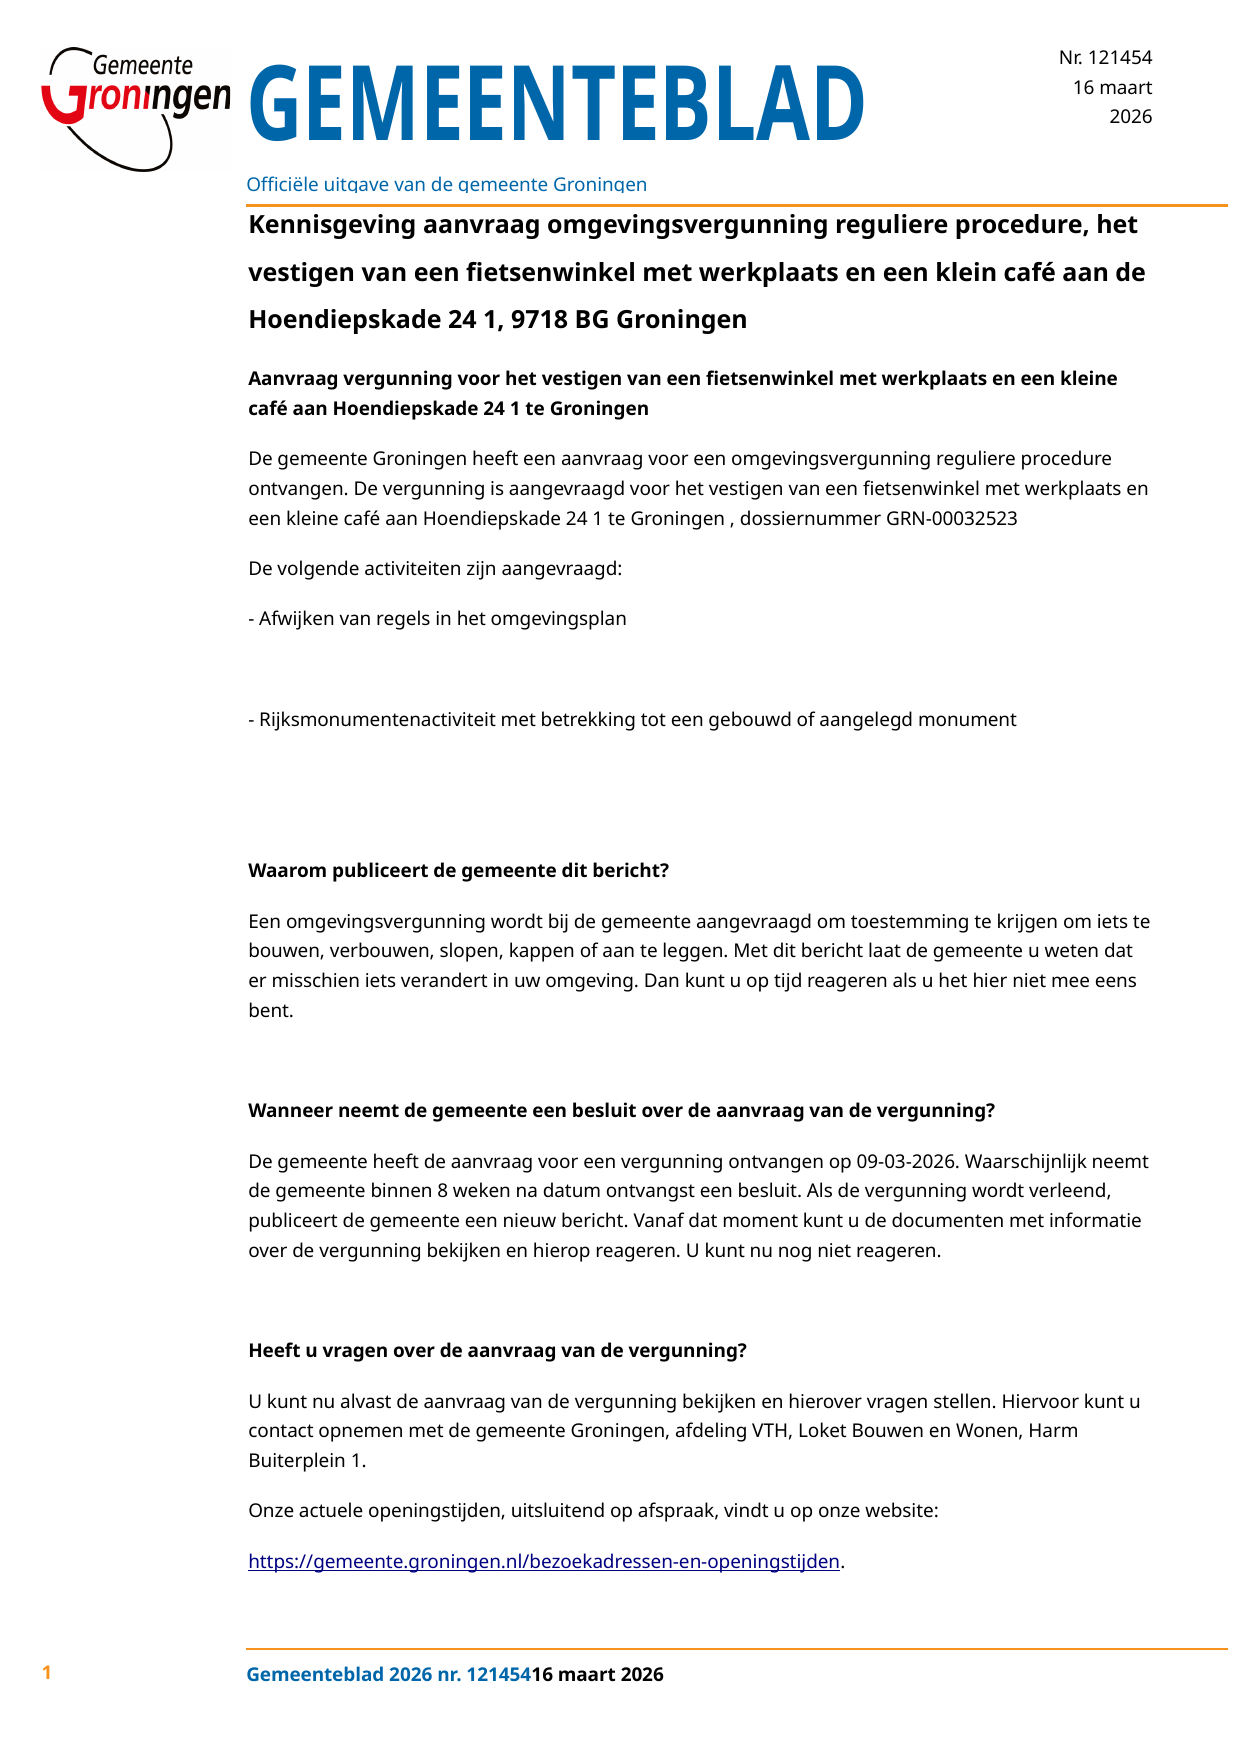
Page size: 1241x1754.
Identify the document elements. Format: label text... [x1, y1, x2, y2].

text De gemeente Groningen heeft een aanvraag voor een omgevingsvergunning reguliere procedure ontvangen. De vergunning is aangevraagd voor het vestigen van een fietsenwinkel met werkplaats en een kleine café aan Hoendiepskade 24 1 te Groningen , dossiernummer GRN-00032523 [248, 446, 1152, 530]
text Kennisgeving aanvraag omgevingsvergunning reguliere procedure, het vestigen van een fietsenwinkel met werkplaats en een klein café aan de Hoendiepskade 24 1, 9718 BG Groningen [248, 207, 1152, 336]
text - Afwijken van regels in het omgevingsplan [248, 606, 1152, 631]
picture [41, 47, 231, 172]
text Wanneer neemt de gemeente een besluit over de aanvraag van de vergunning? [248, 1098, 1152, 1123]
text Onze actuele openingstijden, uitsluitend op afspraak, vindt u op onze website: [248, 1498, 1152, 1523]
text U kunt nu alvast de aanvraag van de vergunning bekijken en hierover vragen stellen. Hiervoor kunt u contact opnemen met de gemeente Groningen, afdeling VTH, Loket Bouwen en Wonen, Harm Buiterplein 1. [248, 1388, 1152, 1473]
text De volgende activiteiten zijn aangevraagd: [248, 555, 1152, 581]
text https://gemeente.groningen.nl/bezoekadressen-en-openingstijden. [248, 1548, 1152, 1574]
text De gemeente heeft de aanvraag voor een vergunning ontvangen op 09-03-2026. Waarschijnlijk neemt de gemeente binnen 8 weken na datum ontvangst een besluit. Als de vergunning wordt verleend, publiceert de gemeente een nieuw bericht. Vanaf dat moment kunt u de documenten met informatie over de vergunning bekijken en hierop reageren. U kunt nu nog niet reageren. [248, 1148, 1152, 1262]
text Aanvraag vergunning voor het vestigen van een fietsenwinkel met werkplaats en een kleine café aan Hoendiepskade 24 1 te Groningen [248, 366, 1152, 421]
text - Rijksmonumentenactiviteit met betrekking tot een gebouwd of aangelegd monument [248, 706, 1152, 732]
text Heeft u vragen over de aanvraag van de vergunning? [248, 1338, 1152, 1363]
text Een omgevingsvergunning wordt bij de gemeente aangevraagd om toestemming te krijgen om iets te bouwen, verbouwen, slopen, kappen of aan te leggen. Met dit bericht laat de gemeente u weten dat er misschien iets verandert in uw omgeving. Dan kunt u op tijd reageren als u het hier niet mee eens bent. [248, 908, 1152, 1022]
text Waarom publiceert de gemeente dit bericht? [248, 858, 1152, 883]
